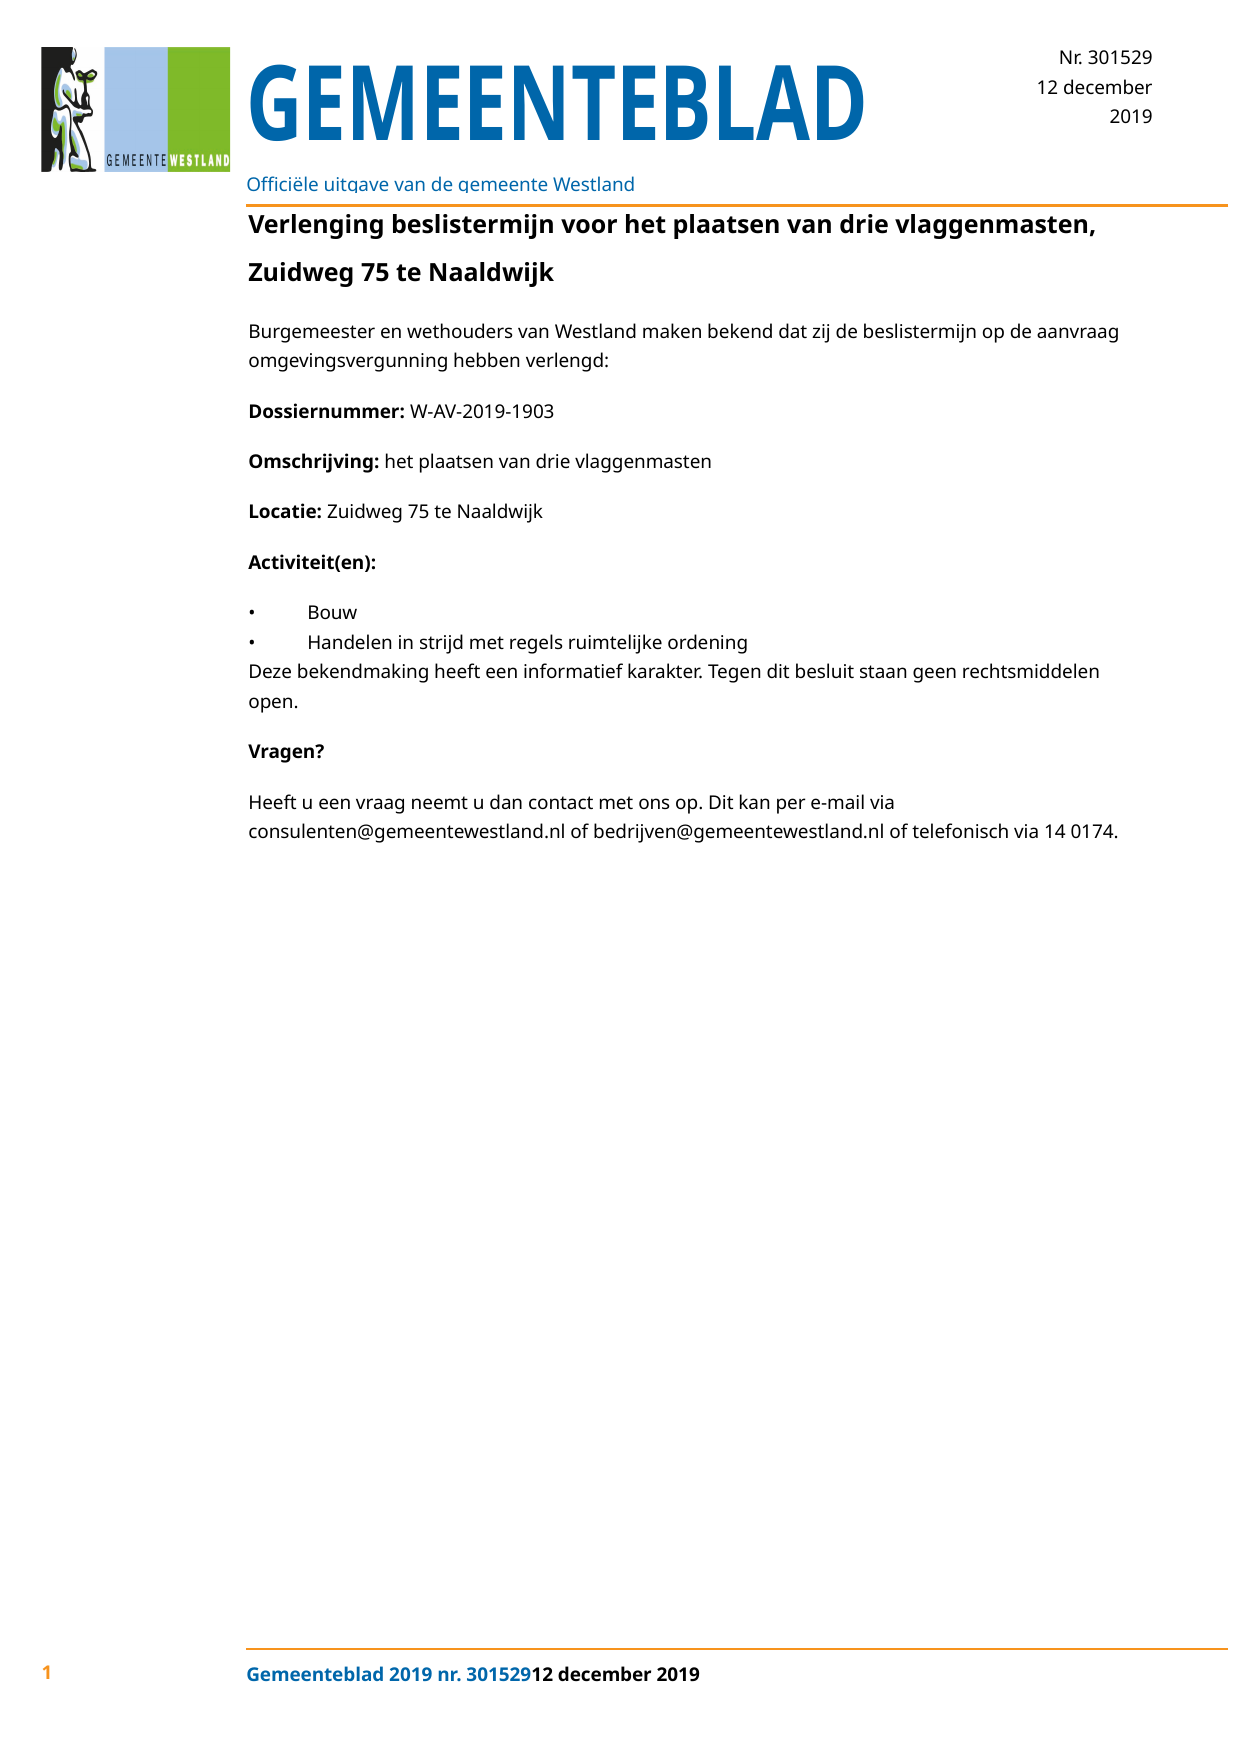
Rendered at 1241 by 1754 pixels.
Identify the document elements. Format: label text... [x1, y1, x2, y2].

list Bouw [248, 599, 1152, 625]
picture [41, 47, 231, 172]
text Dossiernummer: W-AV-2019-1903 [248, 398, 1152, 424]
text Omschrijving: het plaatsen van drie vlaggenmasten [248, 448, 1152, 474]
text Burgemeester en wethouders van Westland maken bekend dat zij de beslistermijn op de aanvraag omgevingsvergunning hebben verlengd: [248, 318, 1152, 373]
text Verlenging beslistermijn voor het plaatsen van drie vlaggenmasten, Zuidweg 75 te Naaldwijk [248, 207, 1152, 288]
text Heeft u een vraag neemt u dan contact met ons op. Dit kan per e-mail via consulenten@gemeentewestland.nl of bedrijven@gemeentewestland.nl of telefonisch via 14 0174. [248, 789, 1152, 844]
text Vragen? [248, 739, 1152, 764]
text Activiteit(en): [248, 549, 1152, 575]
list Handelen in strijd met regels ruimtelijke ordening [248, 629, 1152, 655]
text Deze bekendmaking heeft een informatief karakter. Tegen dit besluit staan geen rechtsmiddelen open. [248, 659, 1152, 714]
text Locatie: Zuidweg 75 te Naaldwijk [248, 499, 1152, 524]
